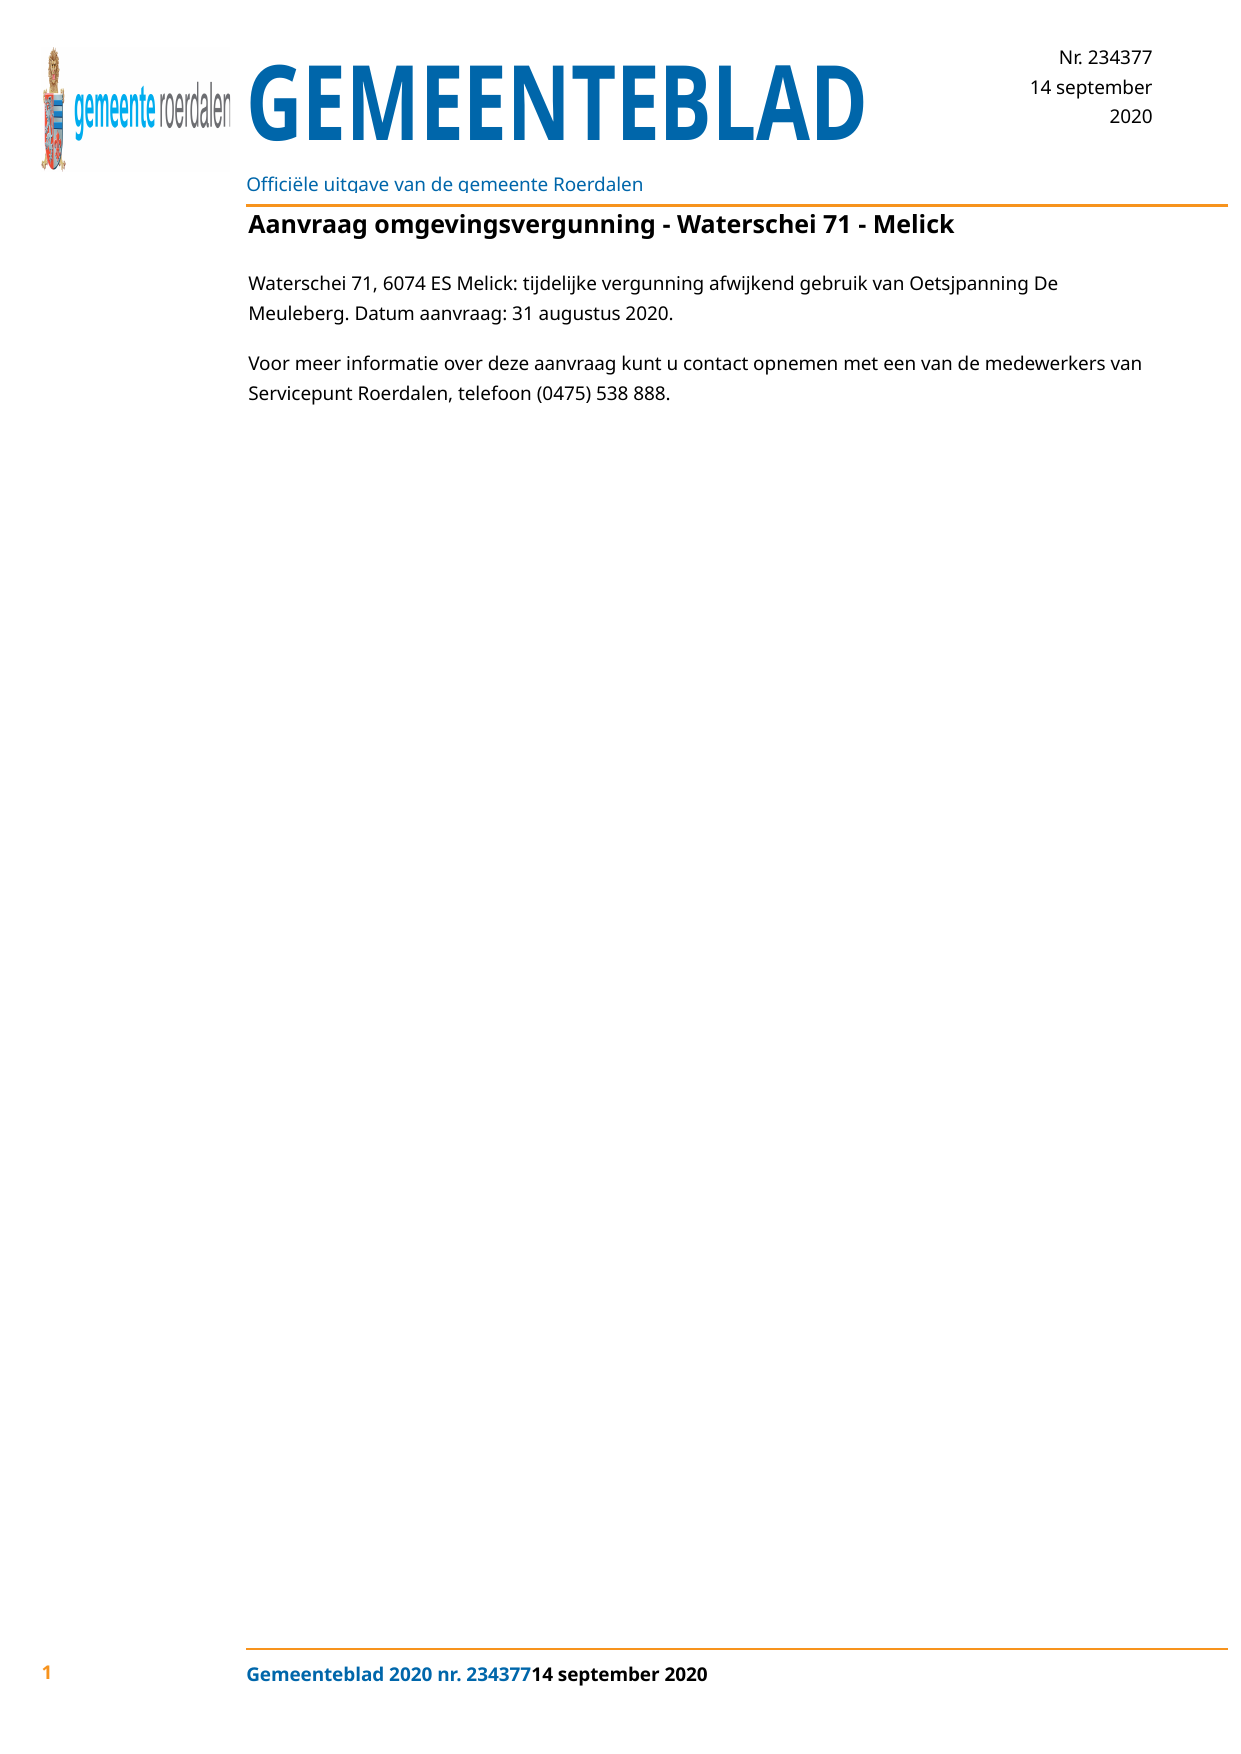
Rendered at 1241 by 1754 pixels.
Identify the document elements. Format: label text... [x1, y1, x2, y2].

text Waterschei 71, 6074 ES Melick: tijdelijke vergunning afwijkend gebruik van Oetsjpanning De Meuleberg. Datum aanvraag: 31 augustus 2020. [248, 270, 1152, 326]
text Voor meer informatie over deze aanvraag kunt u contact opnemen met een van de medewerkers van Servicepunt Roerdalen, telefoon (0475) 538 888. [248, 350, 1152, 406]
picture [41, 47, 231, 172]
text Aanvraag omgevingsvergunning - Waterschei 71 - Melick [248, 207, 1152, 241]
